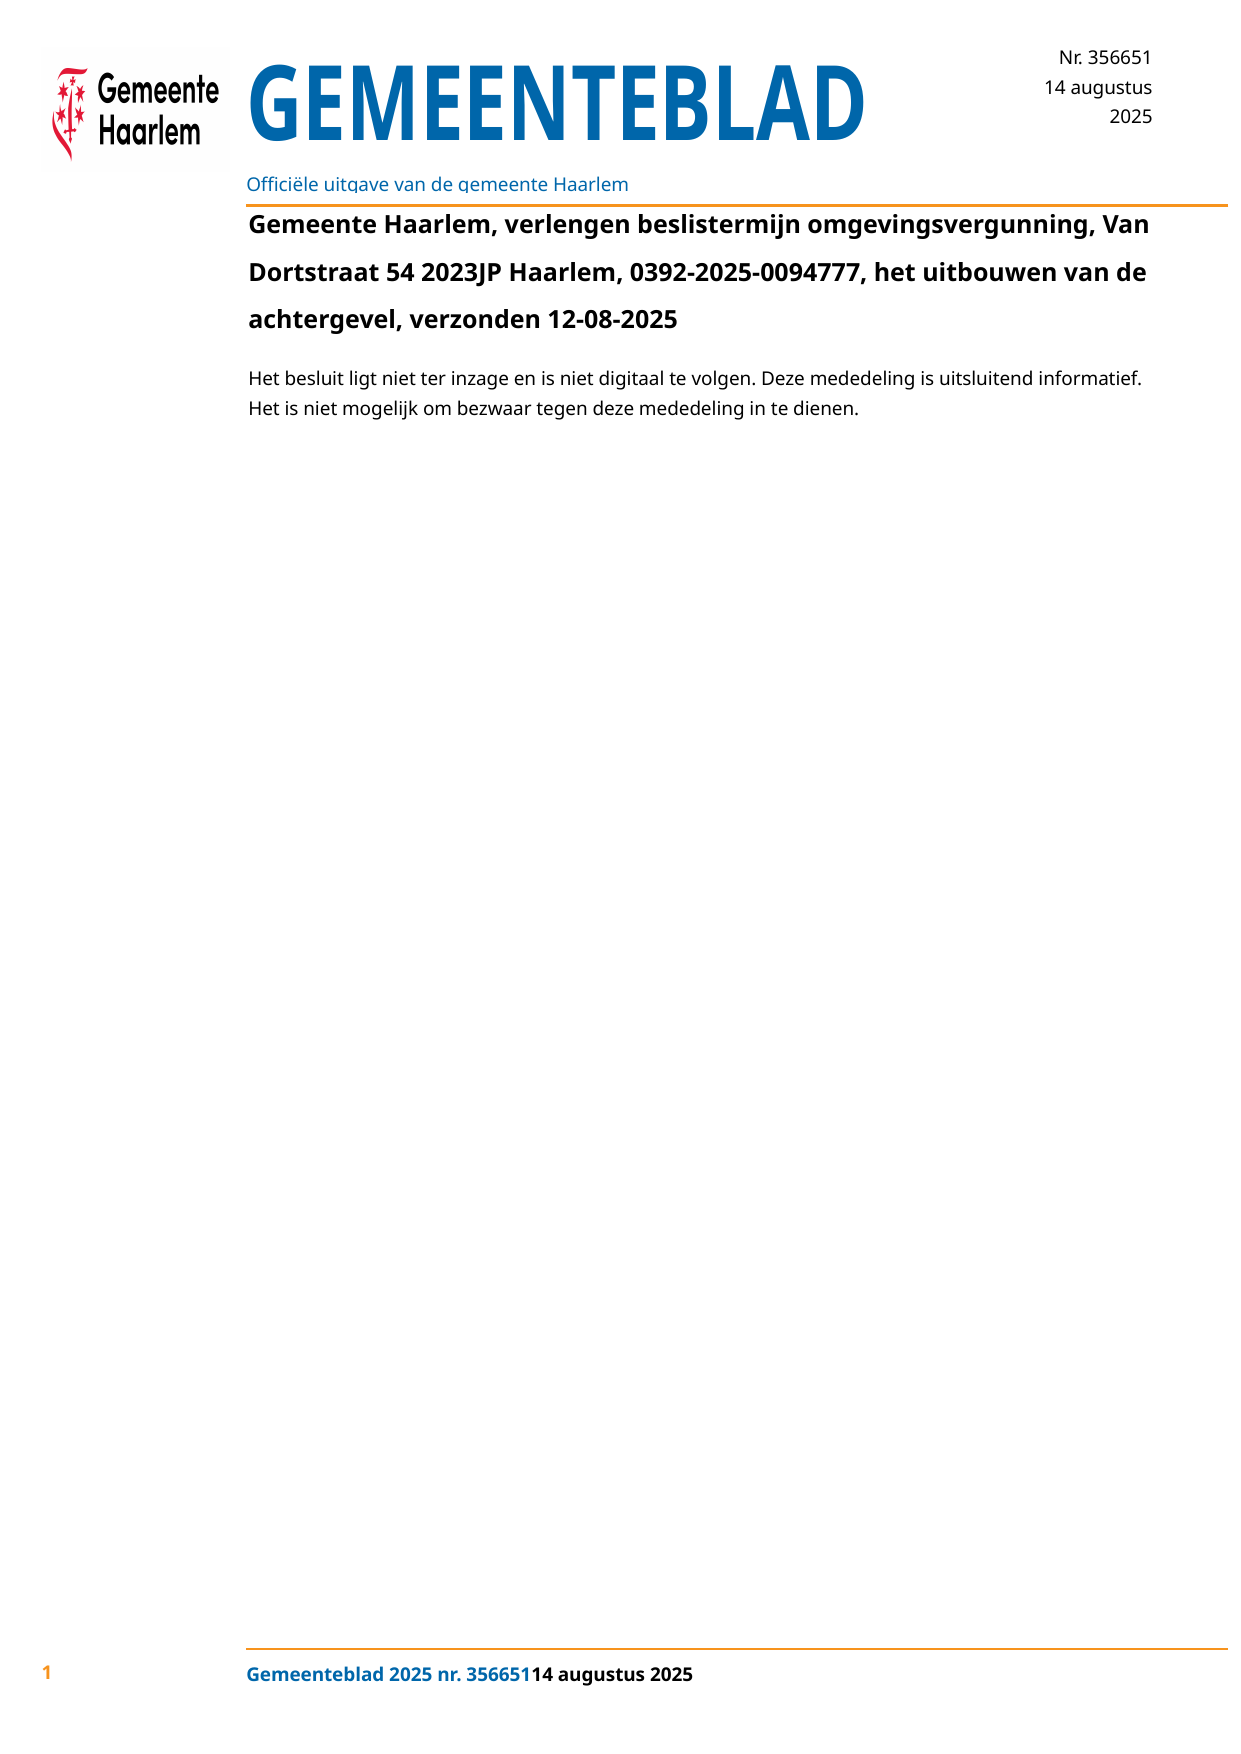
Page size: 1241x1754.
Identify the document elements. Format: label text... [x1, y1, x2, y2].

text Gemeente Haarlem, verlengen beslistermijn omgevingsvergunning, Van Dortstraat 54 2023JP Haarlem, 0392-2025-0094777, het uitbouwen van de achtergevel, verzonden 12-08-2025 [248, 207, 1152, 336]
text Het besluit ligt niet ter inzage en is niet digitaal te volgen. Deze mededeling is uitsluitend informatief. Het is niet mogelijk om bezwaar tegen deze mededeling in te dienen. [248, 366, 1152, 421]
picture [41, 47, 231, 172]
